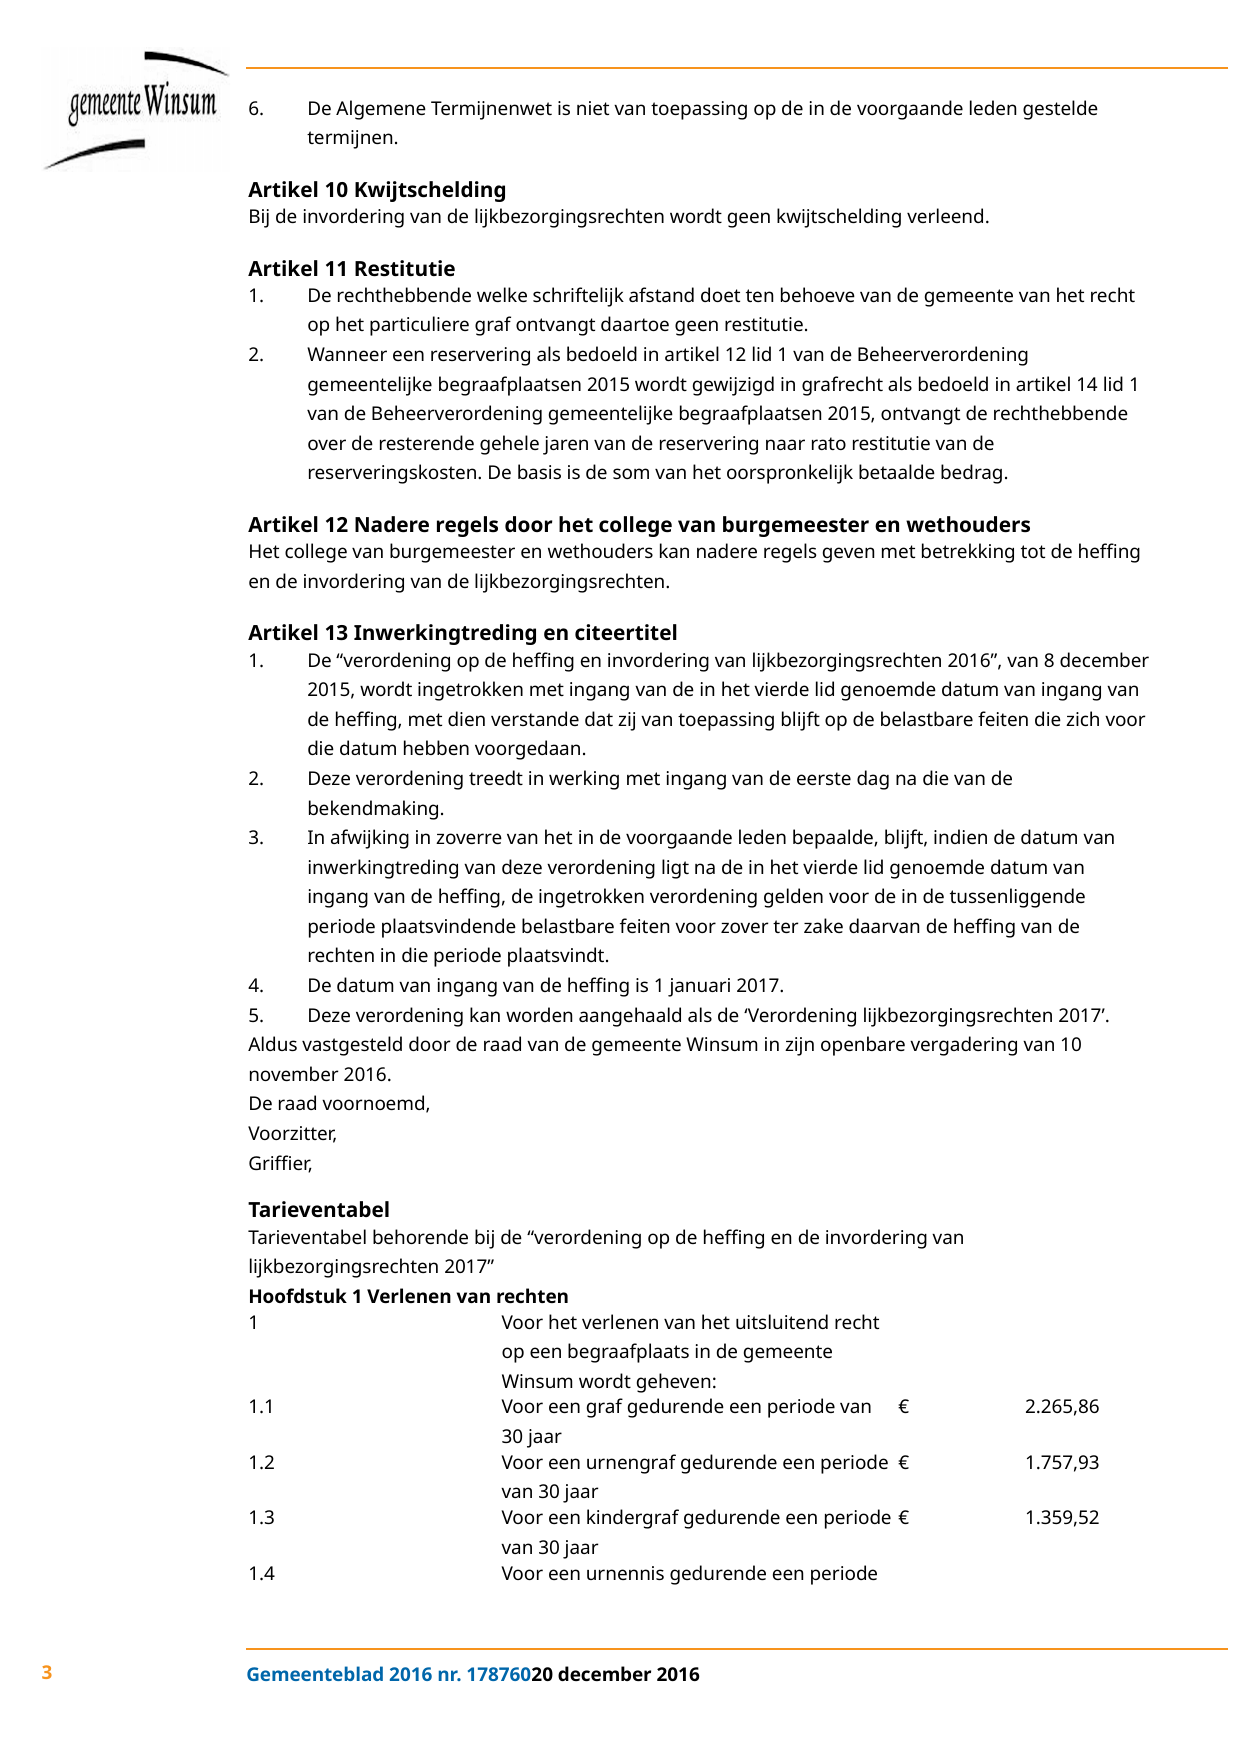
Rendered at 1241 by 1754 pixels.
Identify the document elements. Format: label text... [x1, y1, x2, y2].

table_cell 1.3 [248, 1504, 501, 1560]
text Het college van burgemeester en wethouders kan nadere regels geven met betrekking tot de heffing en de invordering van de lijkbezorgingsrechten. [248, 538, 1152, 594]
text Artikel 13 Inwerkingtreding en citeertitel [248, 618, 1152, 647]
table_cell 1.757,93 [1025, 1449, 1152, 1504]
text Bij de invordering van de lijkbezorgingsrechten wordt geen kwijtschelding verleend. [248, 203, 1152, 229]
list De datum van ingang van de heffing is 1 januari 2017. [248, 972, 1152, 998]
text Tarieventabel behorende bij de “verordening op de heffing en de invordering van lijkbezorgingsrechten 2017” [248, 1224, 1152, 1279]
list De rechthebbende welke schriftelijk afstand doet ten behoeve van de gemeente van het recht op het particuliere graf ontvangt daartoe geen restitutie. [248, 282, 1152, 337]
picture [41, 47, 231, 172]
table_cell 1.1 [248, 1394, 501, 1449]
list De Algemene Termijnenwet is niet van toepassing op de in de voorgaande leden gestelde termijnen. [248, 95, 1152, 150]
text Tarieventabel [248, 1195, 1152, 1224]
table_cell [1025, 1560, 1152, 1585]
table_cell 1 [248, 1309, 501, 1394]
text Artikel 10 Kwijtschelding [248, 175, 1152, 203]
table_header Hoofdstuk 1 Verlenen van rechten [248, 1283, 1152, 1309]
table_cell € [898, 1394, 1025, 1449]
table_cell Voor een urnennis gedurende een periode [501, 1560, 898, 1585]
list Deze verordening treedt in werking met ingang van de eerste dag na die van de bekendmaking. [248, 765, 1152, 821]
table_cell Voor het verlenen van het uitsluitend recht op een begraafplaats in de gemeente Winsum wordt geheven: [501, 1309, 898, 1394]
text De raad voornoemd, [248, 1091, 1152, 1116]
table_cell 1.2 [248, 1449, 501, 1504]
table_cell 1.359,52 [1025, 1504, 1152, 1560]
list De “verordening op de heffing en invordering van lijkbezorgingsrechten 2016”, van 8 december 2015, wordt ingetrokken met ingang van de in het vierde lid genoemde datum van ingang van de heffing, met dien verstande dat zij van toepassing blijft op de belastbare feiten die zich voor die datum hebben voorgedaan. [248, 647, 1152, 761]
table_cell [898, 1309, 1025, 1394]
table_cell Voor een urnengraf gedurende een periode van 30 jaar [501, 1449, 898, 1504]
text Aldus vastgesteld door de raad van de gemeente Winsum in zijn openbare vergadering van 10 november 2016. [248, 1031, 1152, 1087]
list In afwijking in zoverre van het in de voorgaande leden bepaalde, blijft, indien de datum van inwerkingtreding van deze verordening ligt na de in het vierde lid genoemde datum van ingang van de heffing, de ingetrokken verordening gelden voor de in de tussenliggende periode plaatsvindende belastbare feiten voor zover ter zake daarvan de heffing van de rechten in die periode plaatsvindt. [248, 824, 1152, 968]
text Artikel 12 Nadere regels door het college van burgemeester en wethouders [248, 510, 1152, 538]
table_cell Voor een graf gedurende een periode van 30 jaar [501, 1394, 898, 1449]
table_cell [1025, 1309, 1152, 1394]
table_cell [898, 1560, 1025, 1585]
text Artikel 11 Restitutie [248, 254, 1152, 282]
table_cell € [898, 1449, 1025, 1504]
table_cell € [898, 1504, 1025, 1560]
table_cell 2.265,86 [1025, 1394, 1152, 1449]
list Wanneer een reservering als bedoeld in artikel 12 lid 1 van de Beheerverordening gemeentelijke begraafplaatsen 2015 wordt gewijzigd in grafrecht als bedoeld in artikel 14 lid 1 van de Beheerverordening gemeentelijke begraafplaatsen 2015, ontvangt de rechthebbende over de resterende gehele jaren van de reservering naar rato restitutie van de reserveringskosten. De basis is de som van het oorspronkelijk betaalde bedrag. [248, 341, 1152, 485]
text Griffier, [248, 1150, 1152, 1176]
table_cell Voor een kindergraf gedurende een periode van 30 jaar [501, 1504, 898, 1560]
list Deze verordening kan worden aangehaald als de ‘Verordening lijkbezorgingsrechten 2017’. [248, 1002, 1152, 1028]
text Voorzitter, [248, 1120, 1152, 1146]
table_cell 1.4 [248, 1560, 501, 1585]
